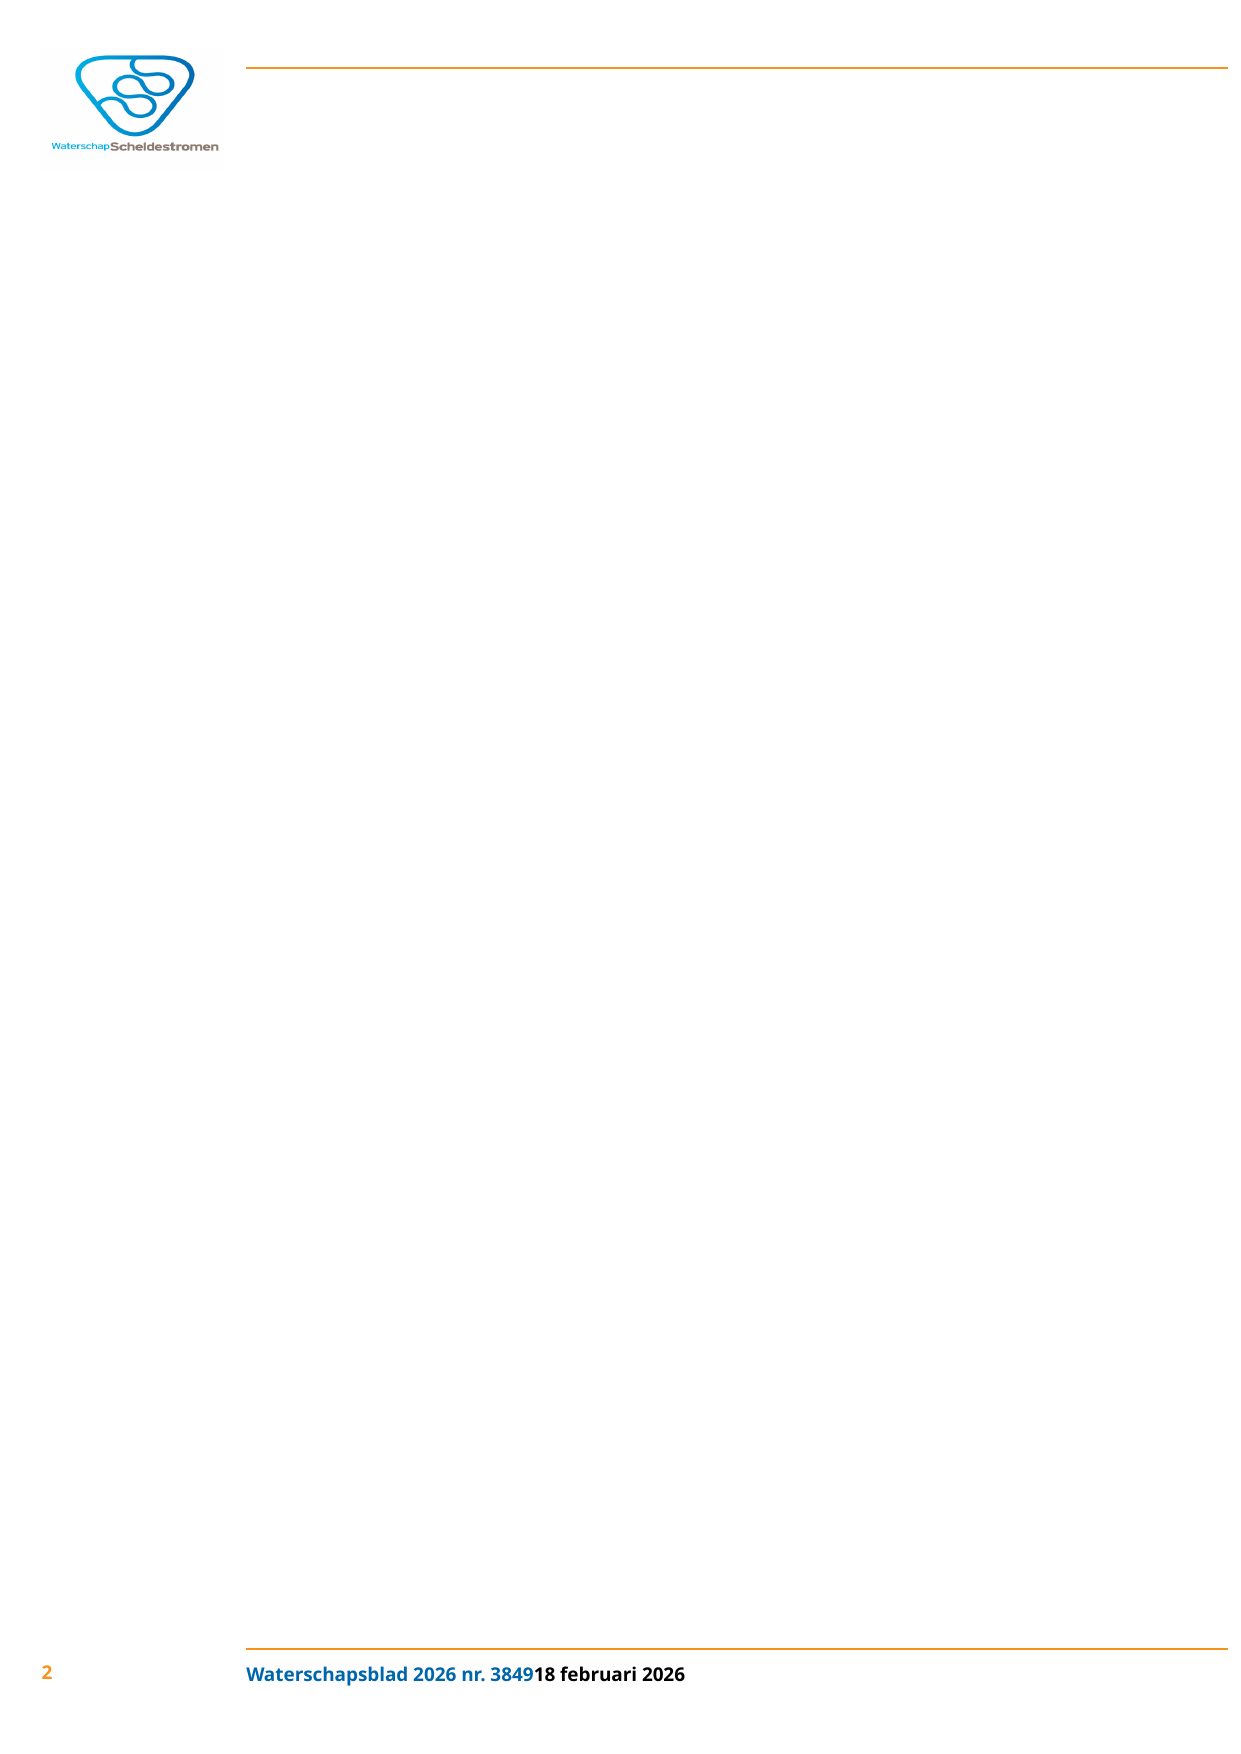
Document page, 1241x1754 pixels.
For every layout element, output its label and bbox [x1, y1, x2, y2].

picture [41, 47, 231, 172]
